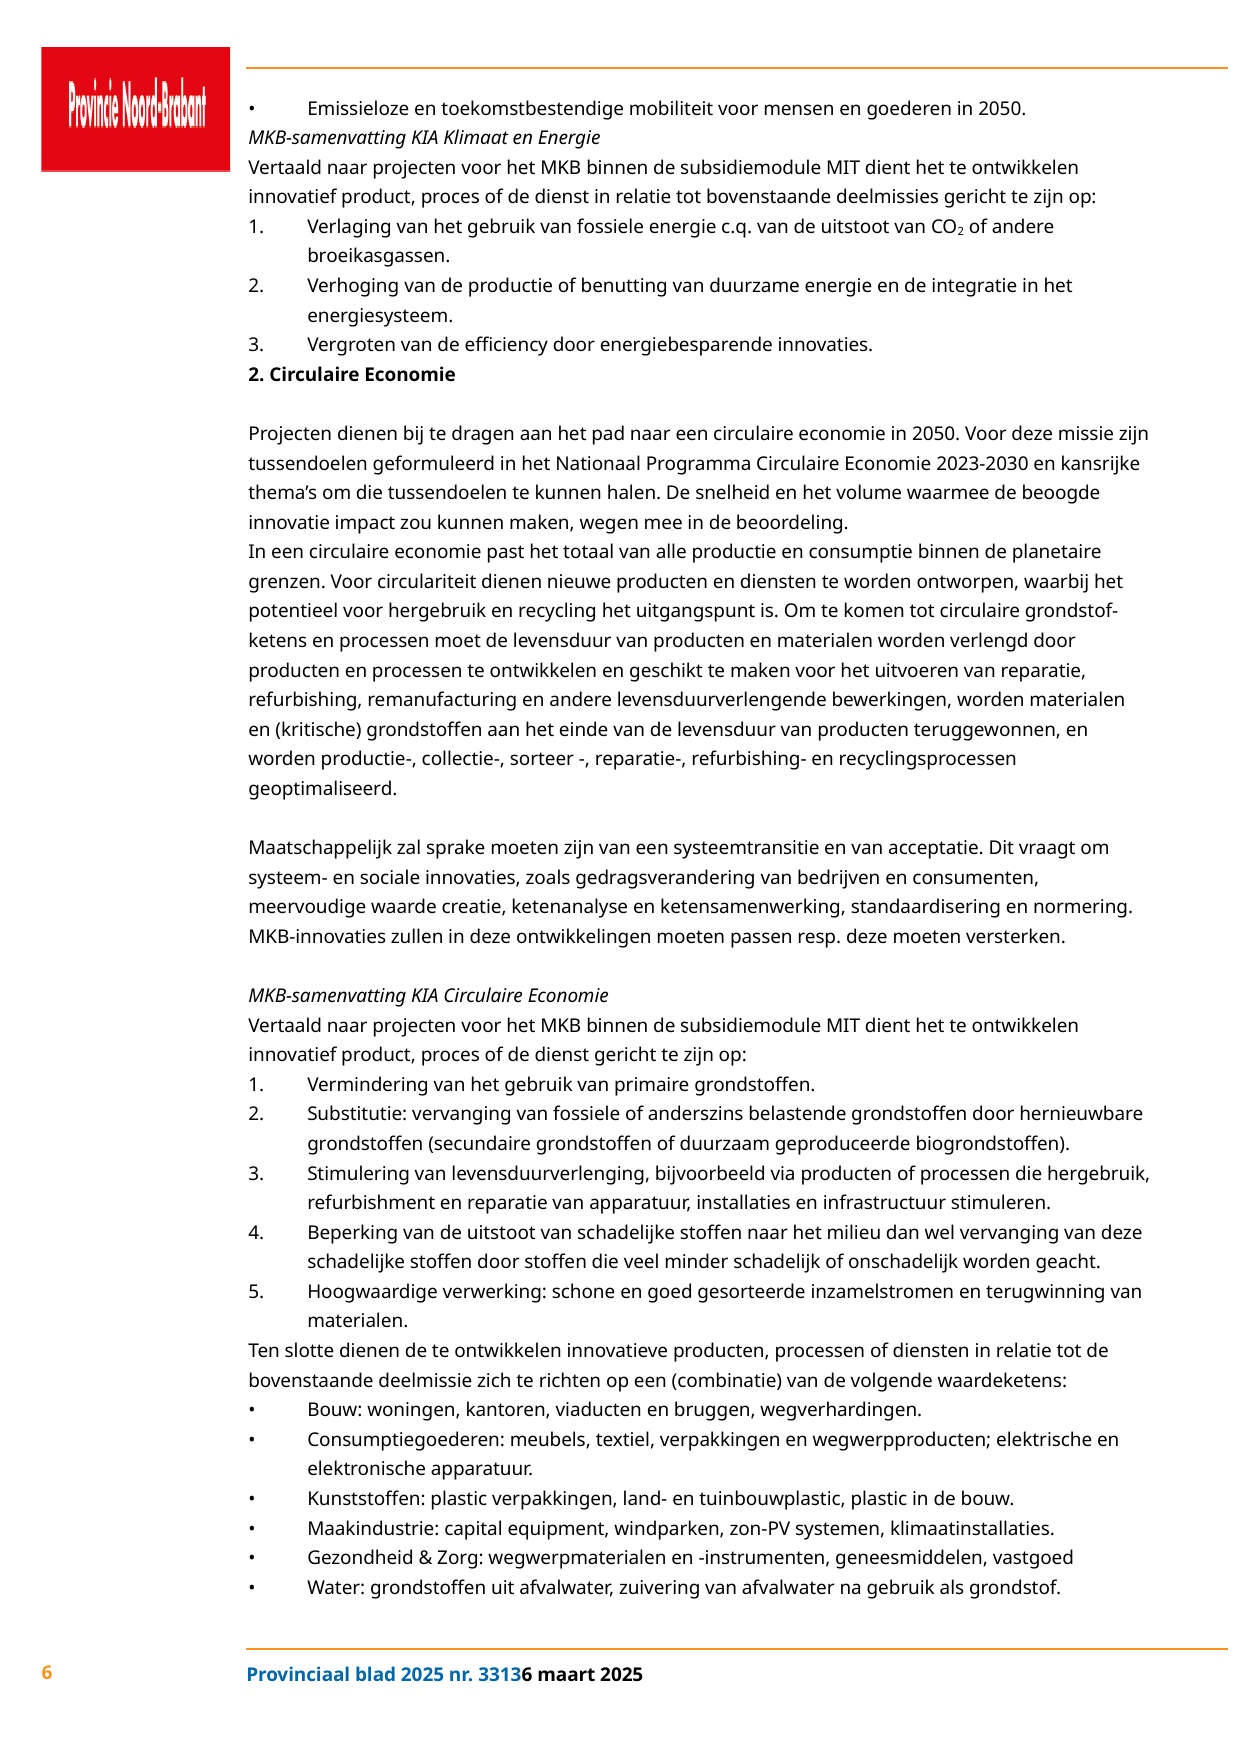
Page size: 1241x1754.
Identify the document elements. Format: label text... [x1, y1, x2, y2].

list Maakindustrie: capital equipment, windparken, zon-PV systemen, klimaatinstallaties. [248, 1515, 1152, 1541]
list Verhoging van de productie of benutting van duurzame energie en de integratie in het energiesysteem. [248, 272, 1152, 328]
list Bouw: woningen, kantoren, viaducten en bruggen, wegverhardingen. [248, 1396, 1152, 1422]
list Beperking van de uitstoot van schadelijke stoffen naar het milieu dan wel vervanging van deze schadelijke stoffen door stoffen die veel minder schadelijk of onschadelijk worden geacht. [248, 1219, 1152, 1274]
list Gezondheid & Zorg: wegwerpmaterialen en -instrumenten, geneesmiddelen, vastgoed [248, 1544, 1152, 1570]
list Emissieloze en toekomstbestendige mobiliteit voor mensen en goederen in 2050. [248, 95, 1152, 121]
text Ten slotte dienen de te ontwikkelen innovatieve producten, processen of diensten in relatie tot de bovenstaande deelmissie zich te richten op een (combinatie) van de volgende waardeketens: [248, 1337, 1152, 1393]
list Substitutie: vervanging van fossiele of anderszins belastende grondstoffen door hernieuwbare grondstoffen (secundaire grondstoffen of duurzaam geproduceerde biogrondstoffen). [248, 1101, 1152, 1156]
text In een circulaire economie past het totaal van alle productie en consumptie binnen de planetaire grenzen. Voor circulariteit dienen nieuwe producten en diensten te worden ontworpen, waarbij het potentieel voor hergebruik en recycling het uitgangspunt is. Om te komen tot circulaire grondstof-ketens en processen moet de levensduur van producten en materialen worden verlengd door producten en processen te ontwikkelen en geschikt te maken voor het uitvoeren van reparatie, refurbishing, remanufacturing en andere levensduurverlengende bewerkingen, worden materialen en (kritische) grondstoffen aan het einde van de levensduur van producten teruggewonnen, en worden productie-, collectie-, sorteer -, reparatie-, refurbishing- en recyclingsprocessen geoptimaliseerd. [248, 538, 1152, 801]
list Consumptiegoederen: meubels, textiel, verpakkingen en wegwerpproducten; elektrische en elektronische apparatuur. [248, 1426, 1152, 1481]
text Vertaald naar projecten voor het MKB binnen de subsidiemodule MIT dient het te ontwikkelen innovatief product, proces of de dienst in relatie tot bovenstaande deelmissies gericht te zijn op: [248, 154, 1152, 209]
text MKB-samenvatting KIA Klimaat en Energie [248, 124, 1152, 150]
text Projecten dienen bij te dragen aan het pad naar een circulaire economie in 2050. Voor deze missie zijn tussendoelen geformuleerd in het Nationaal Programma Circulaire Economie 2023-2030 en kansrijke thema’s om die tussendoelen te kunnen halen. De snelheid en het volume waarmee de beoogde innovatie impact zou kunnen maken, wegen mee in de beoordeling. [248, 420, 1152, 535]
text 2. Circulaire Economie [248, 361, 1152, 387]
list Vergroten van de efficiency door energiebesparende innovaties. [248, 331, 1152, 357]
text Maatschappelijk zal sprake moeten zijn van een systeemtransitie en van acceptatie. Dit vraagt om systeem- en sociale innovaties, zoals gedragsverandering van bedrijven en consumenten, meervoudige waarde creatie, ketenanalyse en ketensamenwerking, standaardisering en normering. MKB-innovaties zullen in deze ontwikkelingen moeten passen resp. deze moeten versterken. [248, 834, 1152, 949]
picture [41, 47, 231, 172]
list Water: grondstoffen uit afvalwater, zuivering van afvalwater na gebruik als grondstof. [248, 1574, 1152, 1600]
list Vermindering van het gebruik van primaire grondstoffen. [248, 1071, 1152, 1097]
text MKB-samenvatting KIA Circulaire Economie [248, 982, 1152, 1008]
list Stimulering van levensduurverlenging, bijvoorbeeld via producten of processen die hergebruik, refurbishment en reparatie van apparatuur, installaties en infrastructuur stimuleren. [248, 1160, 1152, 1215]
list Kunststoffen: plastic verpakkingen, land- en tuinbouwplastic, plastic in de bouw. [248, 1485, 1152, 1511]
text Vertaald naar projecten voor het MKB binnen de subsidiemodule MIT dient het te ontwikkelen innovatief product, proces of de dienst gericht te zijn op: [248, 1012, 1152, 1067]
list Verlaging van het gebruik van fossiele energie c.q. van de uitstoot van CO2 of andere broeikasgassen. [248, 213, 1152, 268]
list Hoogwaardige verwerking: schone en goed gesorteerde inzamelstromen en terugwinning van materialen. [248, 1278, 1152, 1333]
